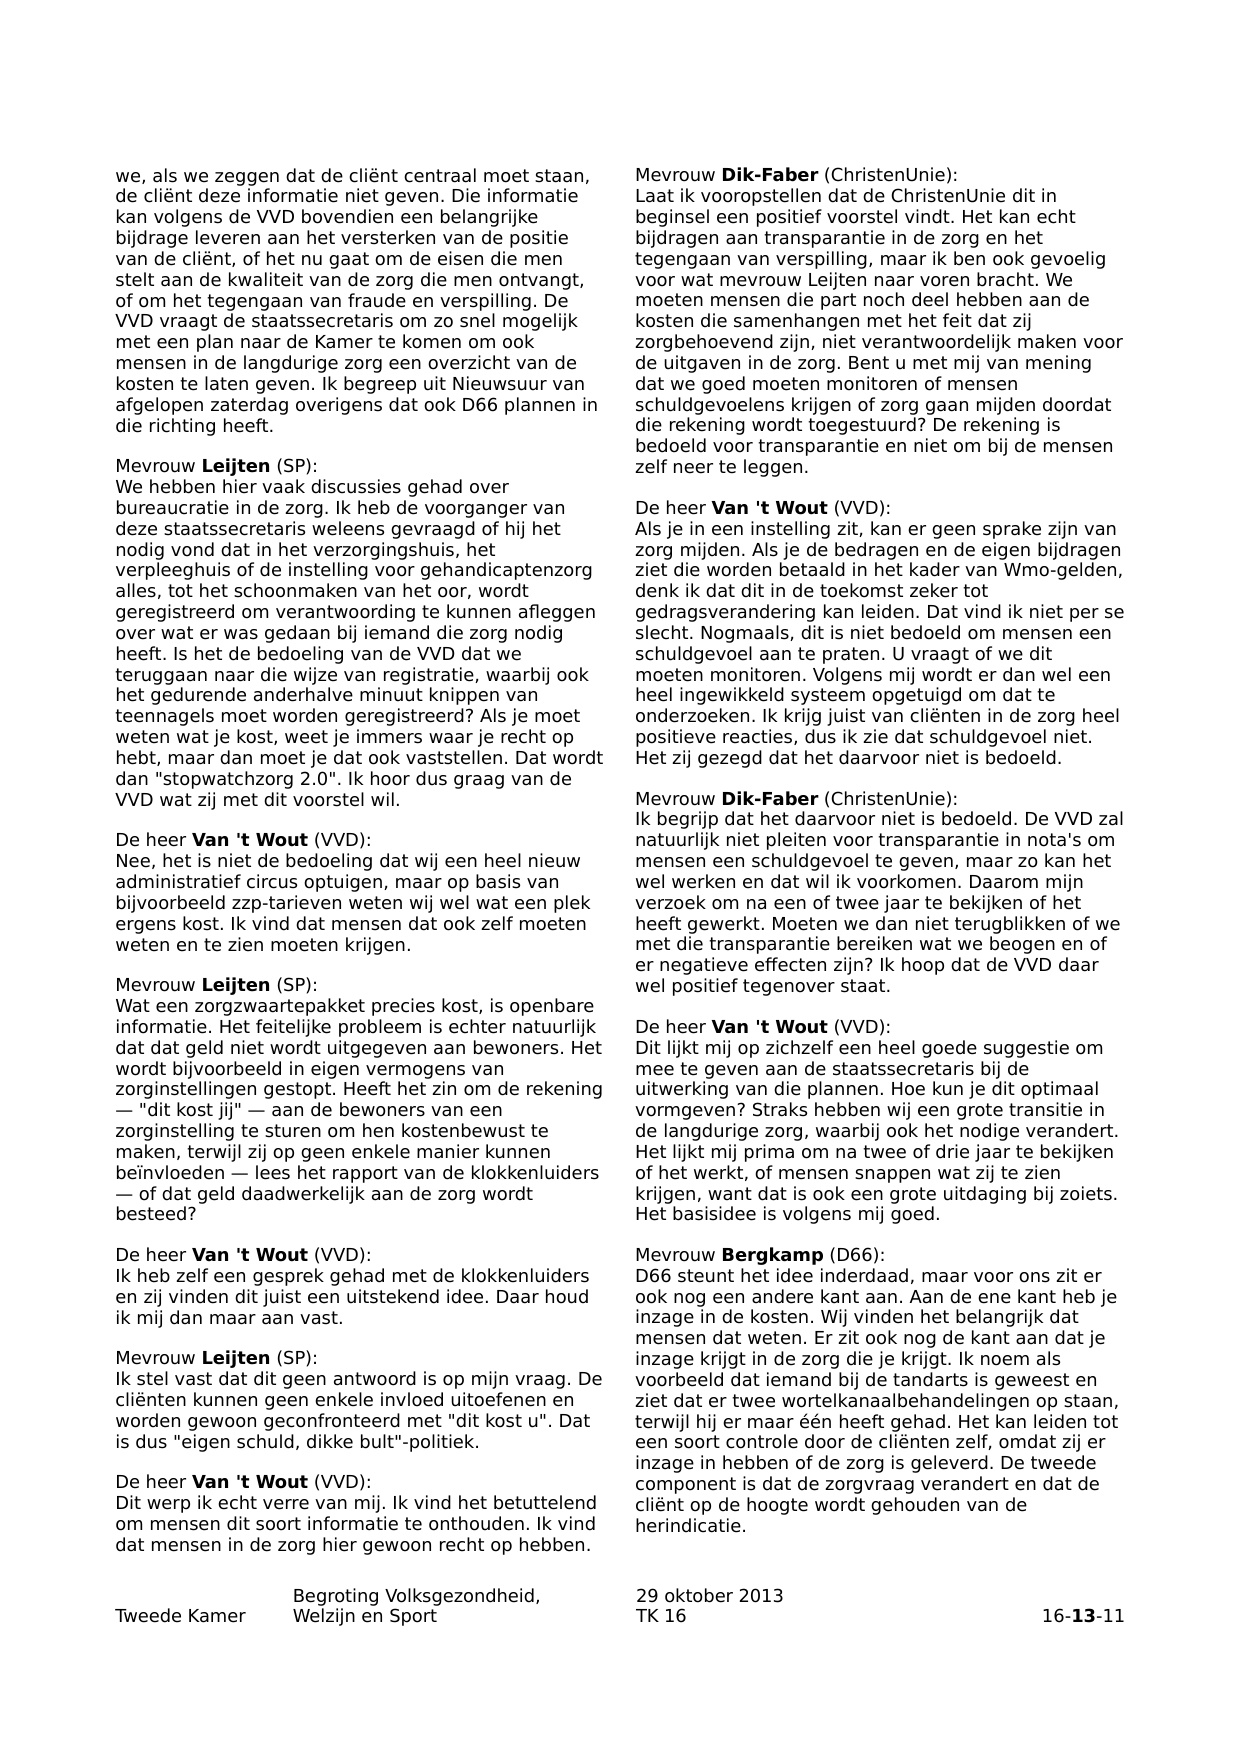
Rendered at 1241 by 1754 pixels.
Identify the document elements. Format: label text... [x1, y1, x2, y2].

text Mevrouw Leijten (SP): [115, 975, 605, 996]
text De heer Van 't Wout (VVD): [115, 830, 605, 851]
text De heer Van 't Wout (VVD): [115, 1472, 605, 1493]
text De heer Van 't Wout (VVD): [635, 1017, 1125, 1037]
text Mevrouw Bergkamp (D66): [635, 1245, 1125, 1266]
text Ik heb zelf een gesprek gehad met de klokkenluiders en zij vinden dit juist een uitstekend idee. Daar houd ik mij dan maar aan vast. [115, 1266, 605, 1328]
text We hebben hier vaak discussies gehad over bureaucratie in de zorg. Ik heb de voorganger van deze staatssecretaris weleens gevraagd of hij het nodig vond dat in het verzorgingshuis, het verpleeghuis of de instelling voor gehandicaptenzorg alles, tot het schoonmaken van het oor, wordt geregistreerd om verantwoording te kunnen afleggen over wat er was gedaan bij iemand die zorg nodig heeft. Is het de bedoeling van de VVD dat we teruggaan naar die wijze van registratie, waarbij ook het gedurende anderhalve minuut knippen van teennagels moet worden geregistreerd? Als je moet weten wat je kost, weet je immers waar je recht op hebt, maar dan moet je dat ook vaststellen. Dat wordt dan "stopwatchzorg 2.0". Ik hoor dus graag van de VVD wat zij met dit voorstel wil. [115, 477, 605, 810]
text Laat ik vooropstellen dat de ChristenUnie dit in beginsel een positief voorstel vindt. Het kan echt bijdragen aan transparantie in de zorg en het tegengaan van verspilling, maar ik ben ook gevoelig voor wat mevrouw Leijten naar voren bracht. We moeten mensen die part noch deel hebben aan de kosten die samenhangen met het feit dat zij zorgbehoevend zijn, niet verantwoordelijk maken voor de uitgaven in de zorg. Bent u met mij van mening dat we goed moeten monitoren of mensen schuldgevoelens krijgen of zorg gaan mijden doordat die rekening wordt toegestuurd? De rekening is bedoeld voor transparantie en niet om bij de mensen zelf neer te leggen. [635, 186, 1125, 478]
text Mevrouw Dik-Faber (ChristenUnie): [635, 165, 1125, 186]
text Dit werp ik echt verre van mij. Ik vind het betuttelend om mensen dit soort informatie te onthouden. Ik vind dat mensen in de zorg hier gewoon recht op hebben. [115, 1493, 605, 1556]
text Dit lijkt mij op zichzelf een heel goede suggestie om mee te geven aan de staatssecretaris bij de uitwerking van die plannen. Hoe kun je dit optimaal vormgeven? Straks hebben wij een grote transitie in de langdurige zorg, waarbij ook het nodige verandert. Het lijkt mij prima om na twee of drie jaar te bekijken of het werkt, of mensen snappen wat zij te zien krijgen, want dat is ook een grote uitdaging bij zoiets. Het basisidee is volgens mij goed. [635, 1037, 1125, 1225]
text Mevrouw Leijten (SP): [115, 456, 605, 477]
text Als je in een instelling zit, kan er geen sprake zijn van zorg mijden. Als je de bedragen en de eigen bijdragen ziet die worden betaald in het kader van Wmo-gelden, denk ik dat dit in de toekomst zeker tot gedragsverandering kan leiden. Dat vind ik niet per se slecht. Nogmaals, dit is niet bedoeld om mensen een schuldgevoel aan te praten. U vraagt of we dit moeten monitoren. Volgens mij wordt er dan wel een heel ingewikkeld systeem opgetuigd om dat te onderzoeken. Ik krijg juist van cliënten in de zorg heel positieve reacties, dus ik zie dat schuldgevoel niet. Het zij gezegd dat het daarvoor niet is bedoeld. [635, 518, 1125, 768]
text De heer Van 't Wout (VVD): [115, 1245, 605, 1266]
text Mevrouw Dik-Faber (ChristenUnie): [635, 788, 1125, 809]
text Mevrouw Leijten (SP): [115, 1348, 605, 1369]
text D66 steunt het idee inderdaad, maar voor ons zit er ook nog een andere kant aan. Aan de ene kant heb je inzage in de kosten. Wij vinden het belangrijk dat mensen dat weten. Er zit ook nog de kant aan dat je inzage krijgt in de zorg die je krijgt. Ik noem als voorbeeld dat iemand bij de tandarts is geweest en ziet dat er twee wortelkanaalbehandelingen op staan, terwijl hij er maar één heeft gehad. Het kan leiden tot een soort controle door de cliënten zelf, omdat zij er inzage in hebben of de zorg is geleverd. De tweede component is dat de zorgvraag verandert en dat de cliënt op de hoogte wordt gehouden van de herindicatie. [635, 1266, 1125, 1536]
text Ik stel vast dat dit geen antwoord is op mijn vraag. De cliënten kunnen geen enkele invloed uitoefenen en worden gewoon geconfronteerd met "dit kost u". Dat is dus "eigen schuld, dikke bult"-politiek. [115, 1369, 605, 1452]
text Ik begrijp dat het daarvoor niet is bedoeld. De VVD zal natuurlijk niet pleiten voor transparantie in nota's om mensen een schuldgevoel te geven, maar zo kan het wel werken en dat wil ik voorkomen. Daarom mijn verzoek om na een of twee jaar te bekijken of het heeft gewerkt. Moeten we dan niet terugblikken of we met die transparantie bereiken wat we beogen en of er negatieve effecten zijn? Ik hoop dat de VVD daar wel positief tegenover staat. [635, 809, 1125, 997]
text Nee, het is niet de bedoeling dat wij een heel nieuw administratief circus optuigen, maar op basis van bijvoorbeeld zzp-tarieven weten wij wel wat een plek ergens kost. Ik vind dat mensen dat ook zelf moeten weten en te zien moeten krijgen. [115, 851, 605, 955]
text we, als we zeggen dat de cliënt centraal moet staan, de cliënt deze informatie niet geven. Die informatie kan volgens de VVD bovendien een belangrijke bijdrage leveren aan het versterken van de positie van de cliënt, of het nu gaat om de eisen die men stelt aan de kwaliteit van de zorg die men ontvangt, of om het tegengaan van fraude en verspilling. De VVD vraagt de staatssecretaris om zo snel mogelijk met een plan naar de Kamer te komen om ook mensen in de langdurige zorg een overzicht van de kosten te laten geven. Ik begreep uit Nieuwsuur van afgelopen zaterdag overigens dat ook D66 plannen in die richting heeft. [115, 165, 605, 436]
text De heer Van 't Wout (VVD): [635, 498, 1125, 518]
text Wat een zorgzwaartepakket precies kost, is openbare informatie. Het feitelijke probleem is echter natuurlijk dat dat geld niet wordt uitgegeven aan bewoners. Het wordt bijvoorbeeld in eigen vermogens van zorginstellingen gestopt. Heeft het zin om de rekening — "dit kost jij" — aan de bewoners van een zorginstelling te sturen om hen kostenbewust te maken, terwijl zij op geen enkele manier kunnen beïnvloeden — lees het rapport van de klokkenluiders — of dat geld daadwerkelijk aan de zorg wordt besteed? [115, 996, 605, 1225]
